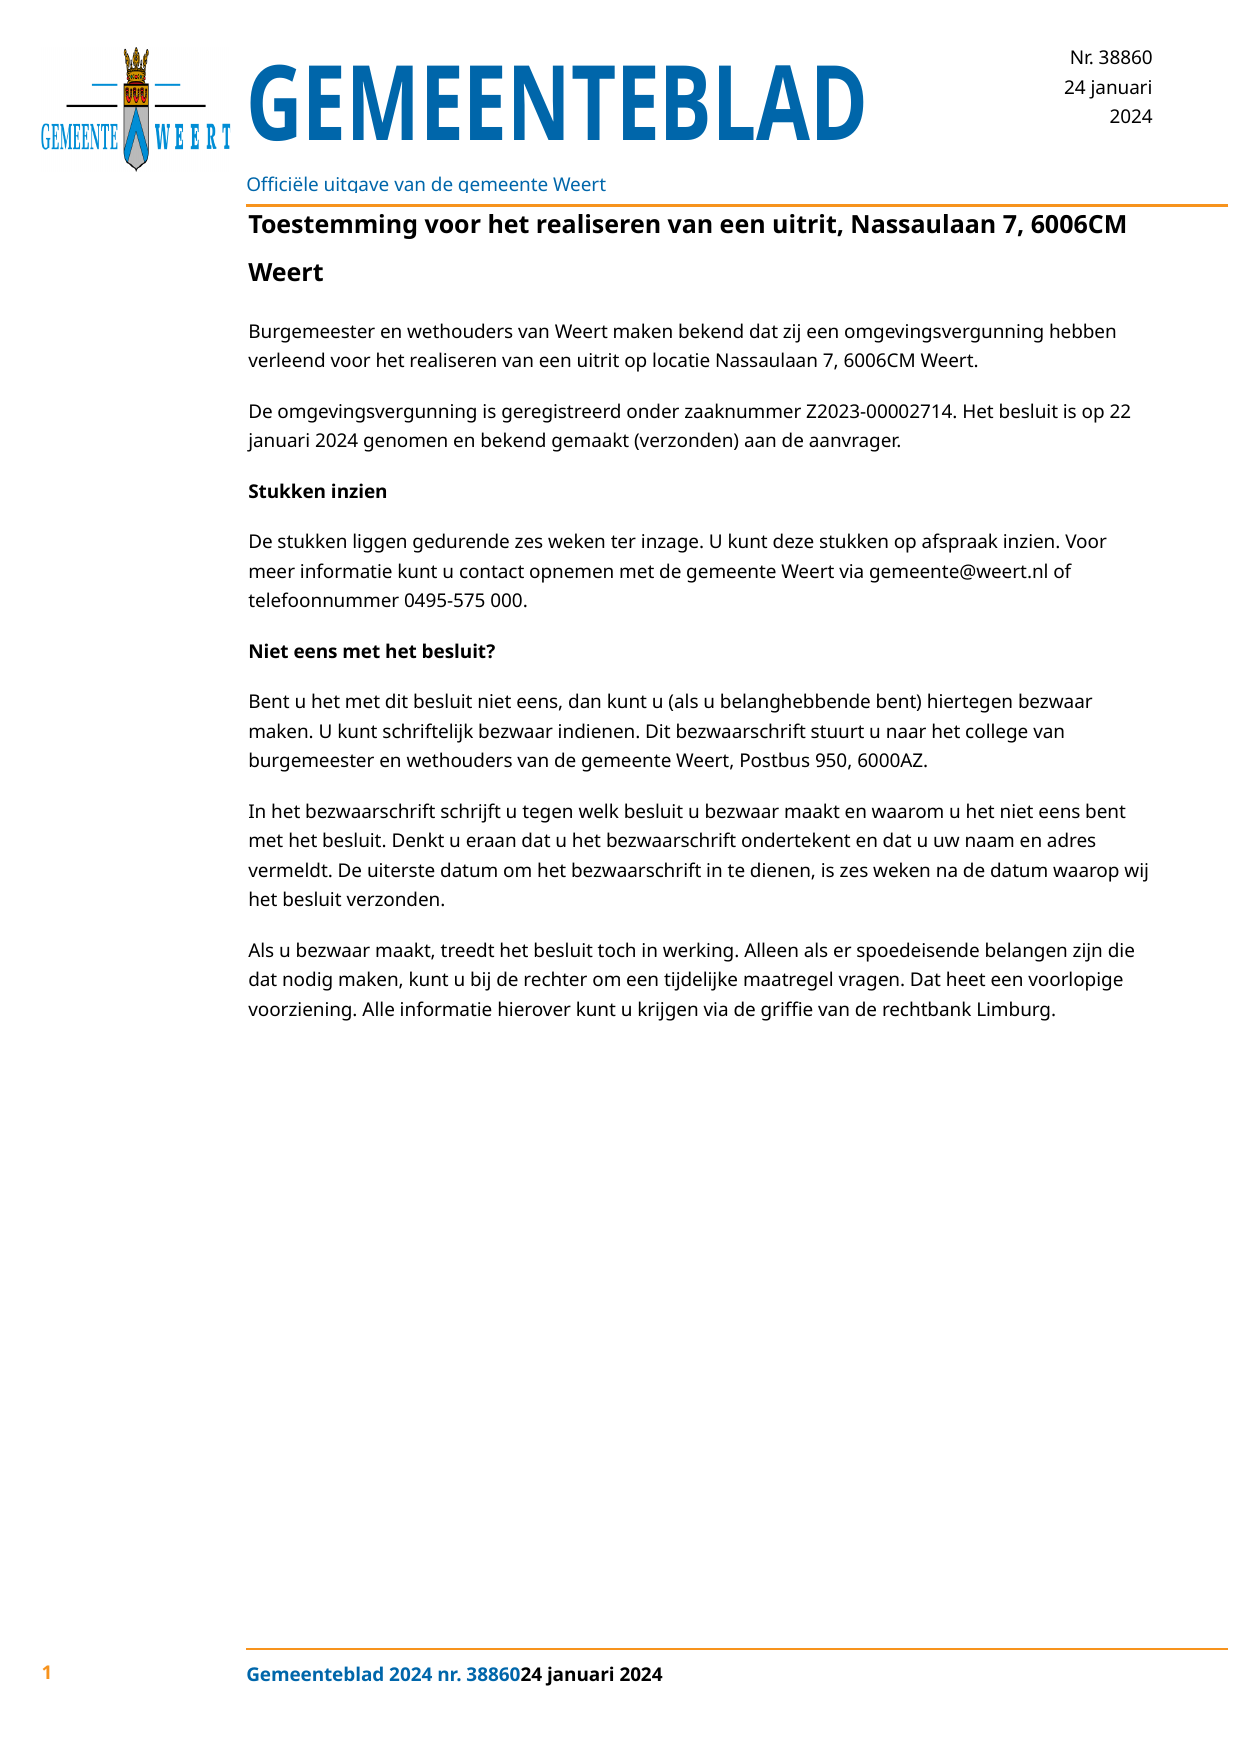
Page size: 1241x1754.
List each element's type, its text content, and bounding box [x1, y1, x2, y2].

text Niet eens met het besluit? [248, 638, 1152, 664]
text Stukken inzien [248, 478, 1152, 504]
text Bent u het met dit besluit niet eens, dan kunt u (als u belanghebbende bent) hiertegen bezwaar maken. U kunt schriftelijk bezwaar indienen. Dit bezwaarschrift stuurt u naar het college van burgemeester en wethouders van de gemeente Weert, Postbus 950, 6000AZ. [248, 688, 1152, 773]
text In het bezwaarschrift schrijft u tegen welk besluit u bezwaar maakt en waarom u het niet eens bent met het besluit. Denkt u eraan dat u het bezwaarschrift ondertekent en dat u uw naam en adres vermeldt. De uiterste datum om het bezwaarschrift in te dienen, is zes weken na de datum waarop wij het besluit verzonden. [248, 798, 1152, 912]
picture [41, 47, 231, 172]
text Als u bezwaar maakt, treedt het besluit toch in werking. Alleen als er spoedeisende belangen zijn die dat nodig maken, kunt u bij de rechter om een tijdelijke maatregel vragen. Dat heet een voorlopige voorziening. Alle informatie hierover kunt u krijgen via de griffie van de rechtbank Limburg. [248, 937, 1152, 1022]
text De omgevingsvergunning is geregistreerd onder zaaknummer Z2023-00002714. Het besluit is op 22 januari 2024 genomen en bekend gemaakt (verzonden) aan de aanvrager. [248, 398, 1152, 453]
text Toestemming voor het realiseren van een uitrit, Nassaulaan 7, 6006CM Weert [248, 207, 1152, 288]
text De stukken liggen gedurende zes weken ter inzage. U kunt deze stukken op afspraak inzien. Voor meer informatie kunt u contact opnemen met de gemeente Weert via gemeente@weert.nl of telefoonnummer 0495-575 000. [248, 528, 1152, 613]
text Burgemeester en wethouders van Weert maken bekend dat zij een omgevingsvergunning hebben verleend voor het realiseren van een uitrit op locatie Nassaulaan 7, 6006CM Weert. [248, 318, 1152, 373]
